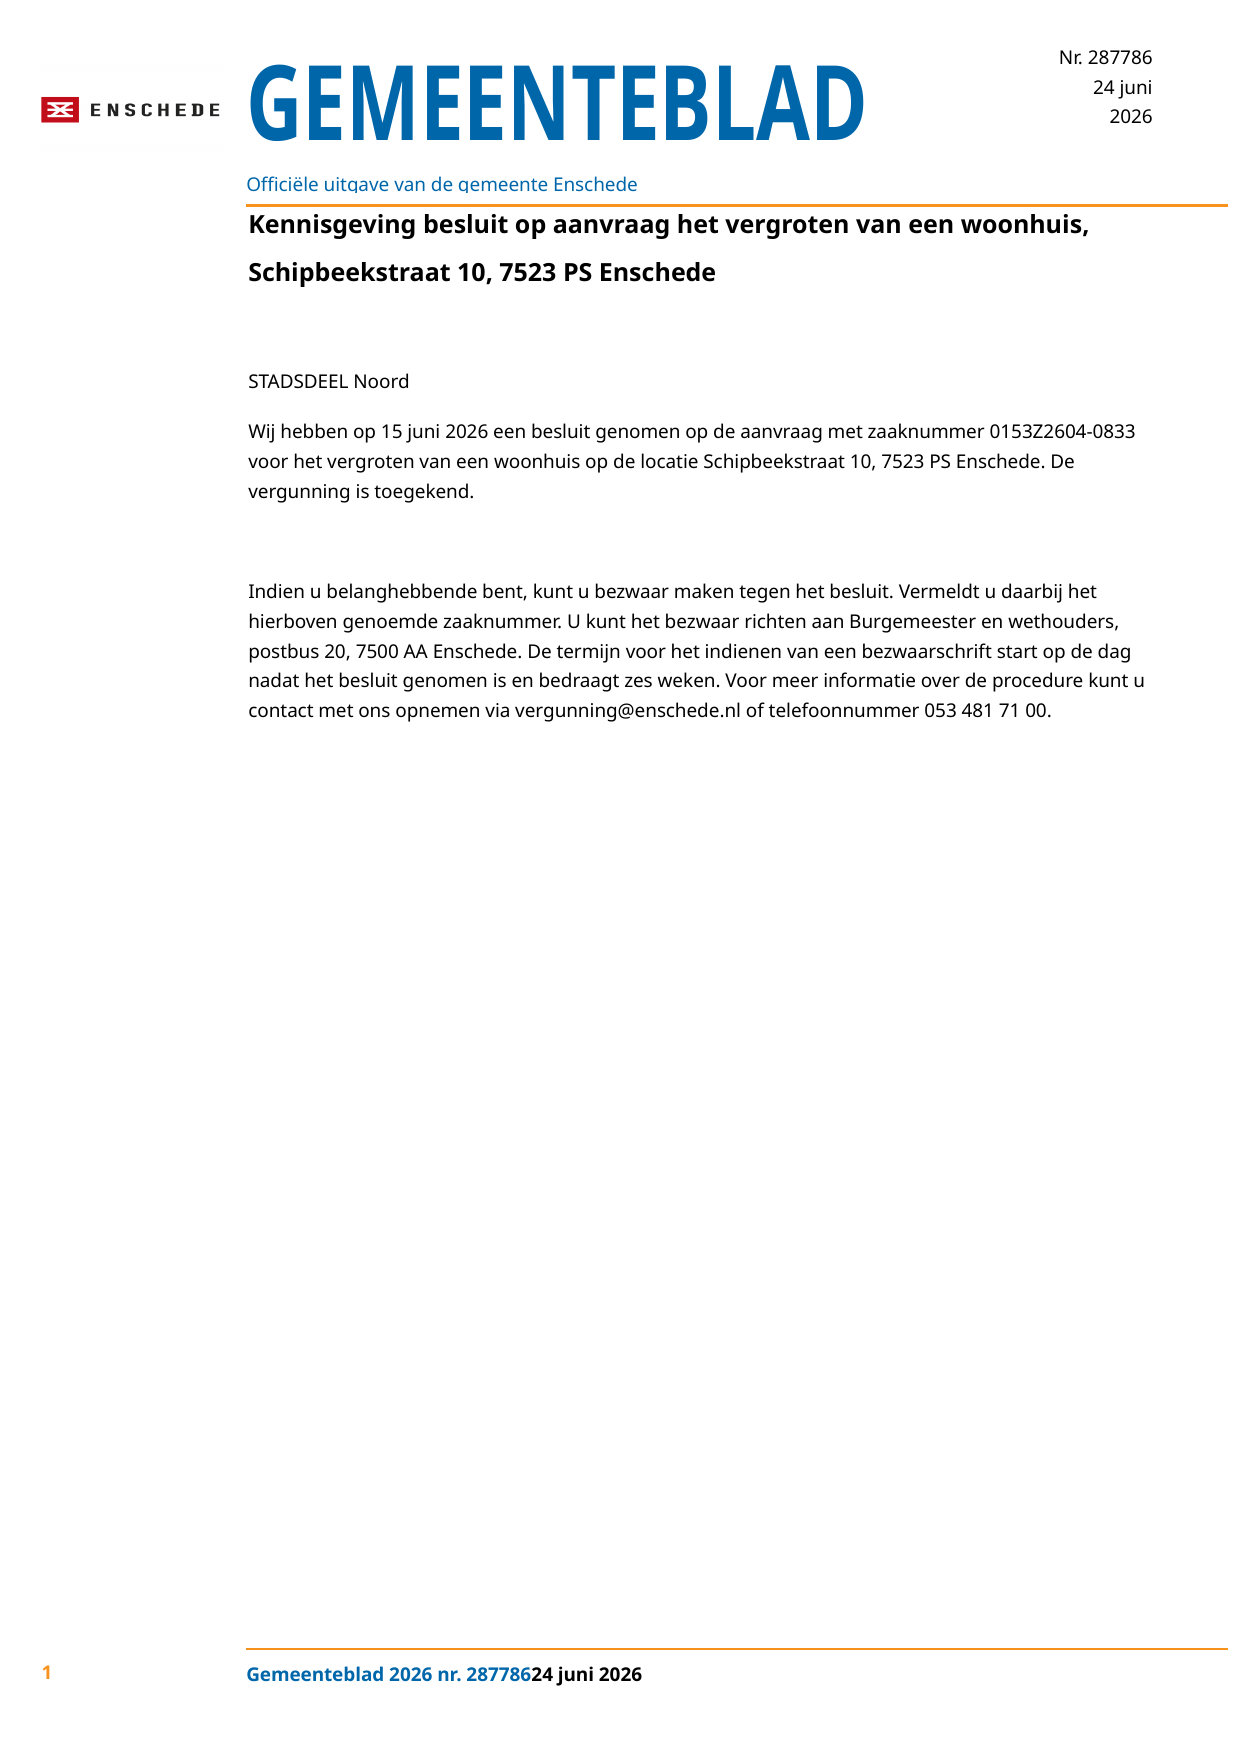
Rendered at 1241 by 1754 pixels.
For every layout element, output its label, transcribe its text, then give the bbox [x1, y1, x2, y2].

text Indien u belanghebbende bent, kunt u bezwaar maken tegen het besluit. Vermeldt u daarbij het hierboven genoemde zaaknummer. U kunt het bezwaar richten aan Burgemeester en wethouders, postbus 20, 7500 AA Enschede. De termijn voor het indienen van een bezwaarschrift start op de dag nadat het besluit genomen is en bedraagt zes weken. Voor meer informatie over de procedure kunt u contact met ons opnemen via vergunning@enschede.nl of telefoonnummer 053 481 71 00. [248, 579, 1152, 723]
text Wij hebben op 15 juni 2026 een besluit genomen op de aanvraag met zaaknummer 0153Z2604-0833 voor het vergroten van een woonhuis op de locatie Schipbeekstraat 10, 7523 PS Enschede. De vergunning is toegekend. [248, 419, 1152, 504]
text Kennisgeving besluit op aanvraag het vergroten van een woonhuis, Schipbeekstraat 10, 7523 PS Enschede [248, 207, 1152, 288]
picture [41, 47, 231, 172]
text STADSDEEL Noord [248, 368, 1152, 394]
